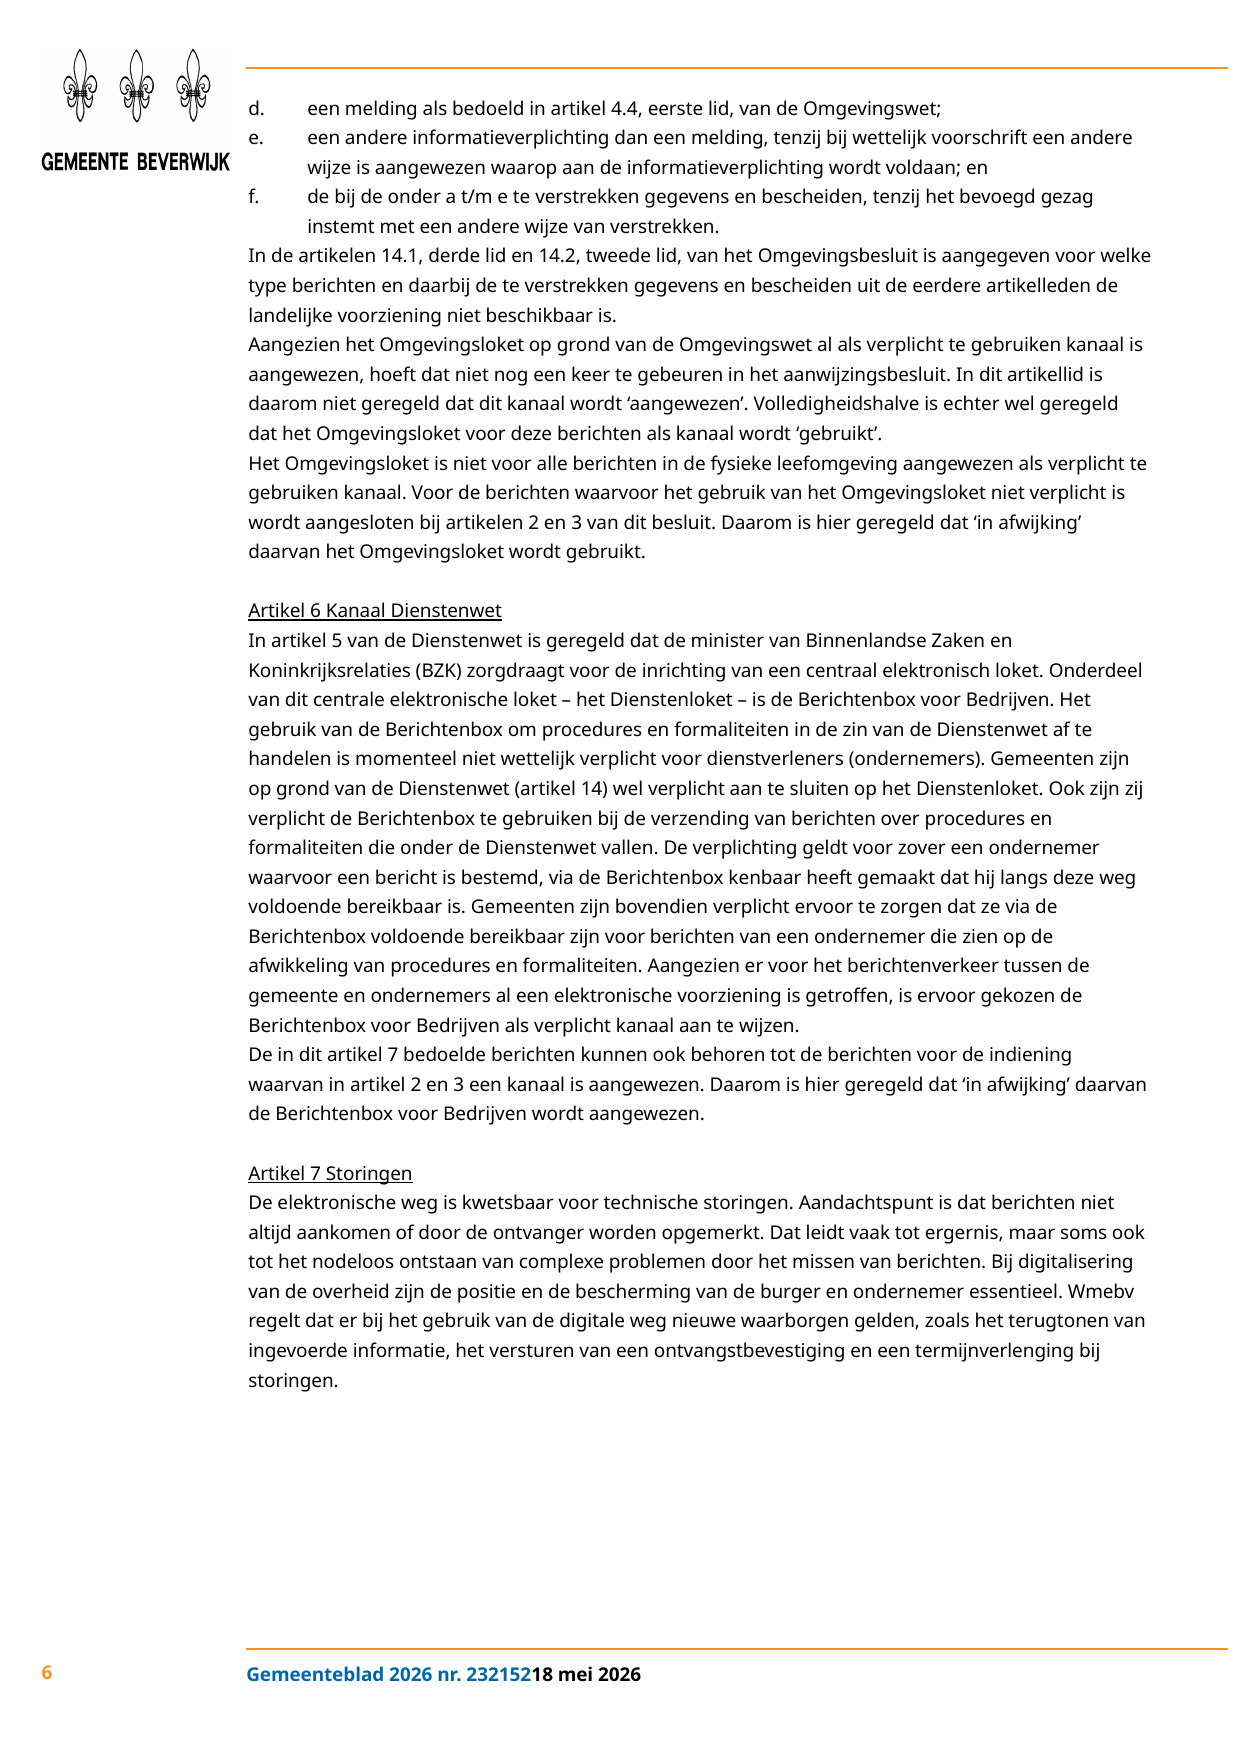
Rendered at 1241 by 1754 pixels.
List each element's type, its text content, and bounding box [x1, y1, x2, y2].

text Aangezien het Omgevingsloket op grond van de Omgevingswet al als verplicht te gebruiken kanaal is aangewezen, hoeft dat niet nog een keer te gebeuren in het aanwijzingsbesluit. In dit artikellid is daarom niet geregeld dat dit kanaal wordt ‘aangewezen’. Volledigheidshalve is echter wel geregeld dat het Omgevingsloket voor deze berichten als kanaal wordt ‘gebruikt’. [248, 331, 1152, 446]
picture [41, 47, 231, 172]
text In de artikelen 14.1, derde lid en 14.2, tweede lid, van het Omgevingsbesluit is aangegeven voor welke type berichten en daarbij de te verstrekken gegevens en bescheiden uit de eerdere artikelleden de landelijke voorziening niet beschikbaar is. [248, 243, 1152, 328]
list een andere informatieverplichting dan een melding, tenzij bij wettelijk voorschrift een andere wijze is aangewezen waarop aan de informatieverplichting wordt voldaan; en [248, 124, 1152, 180]
list een melding als bedoeld in artikel 4.4, eerste lid, van de Omgevingswet; [248, 95, 1152, 121]
text In artikel 5 van de Dienstenwet is geregeld dat de minister van Binnenlandse Zaken en Koninkrijksrelaties (BZK) zorgdraagt voor de inrichting van een centraal elektronisch loket. Onderdeel van dit centrale elektronische loket – het Dienstenloket – is de Berichtenbox voor Bedrijven. Het gebruik van de Berichtenbox om procedures en formaliteiten in de zin van de Dienstenwet af te handelen is momenteel niet wettelijk verplicht voor dienstverleners (ondernemers). Gemeenten zijn op grond van de Dienstenwet (artikel 14) wel verplicht aan te sluiten op het Dienstenloket. Ook zijn zij verplicht de Berichtenbox te gebruiken bij de verzending van berichten over procedures en formaliteiten die onder de Dienstenwet vallen. De verplichting geldt voor zover een ondernemer waarvoor een bericht is bestemd, via de Berichtenbox kenbaar heeft gemaakt dat hij langs deze weg voldoende bereikbaar is. Gemeenten zijn bovendien verplicht ervoor te zorgen dat ze via de Berichtenbox voldoende bereikbaar zijn voor berichten van een ondernemer die zien op de afwikkeling van procedures en formaliteiten. Aangezien er voor het berichtenverkeer tussen de gemeente en ondernemers al een elektronische voorziening is getroffen, is ervoor gekozen de Berichtenbox voor Bedrijven als verplicht kanaal aan te wijzen. [248, 627, 1152, 1038]
text Het Omgevingsloket is niet voor alle berichten in de fysieke leefomgeving aangewezen als verplicht te gebruiken kanaal. Voor de berichten waarvoor het gebruik van het Omgevingsloket niet verplicht is wordt aangesloten bij artikelen 2 en 3 van dit besluit. Daarom is hier geregeld dat ‘in afwijking’ daarvan het Omgevingsloket wordt gebruikt. [248, 450, 1152, 564]
text De in dit artikel 7 bedoelde berichten kunnen ook behoren tot de berichten voor de indiening waarvan in artikel 2 en 3 een kanaal is aangewezen. Daarom is hier geregeld dat ‘in afwijking’ daarvan de Berichtenbox voor Bedrijven wordt aangewezen. [248, 1041, 1152, 1126]
text Artikel 6 Kanaal Dienstenwet [248, 598, 1152, 623]
text Artikel 7 Storingen [248, 1160, 1152, 1186]
text De elektronische weg is kwetsbaar voor technische storingen. Aandachtspunt is dat berichten niet altijd aankomen of door de ontvanger worden opgemerkt. Dat leidt vaak tot ergernis, maar soms ook tot het nodeloos ontstaan van complexe problemen door het missen van berichten. Bij digitalisering van de overheid zijn de positie en de bescherming van de burger en ondernemer essentieel. Wmebv regelt dat er bij het gebruik van de digitale weg nieuwe waarborgen gelden, zoals het terugtonen van ingevoerde informatie, het versturen van een ontvangstbevestiging en een termijnverlenging bij storingen. [248, 1189, 1152, 1393]
list de bij de onder a t/m e te verstrekken gegevens en bescheiden, tenzij het bevoegd gezag instemt met een andere wijze van verstrekken. [248, 183, 1152, 239]
